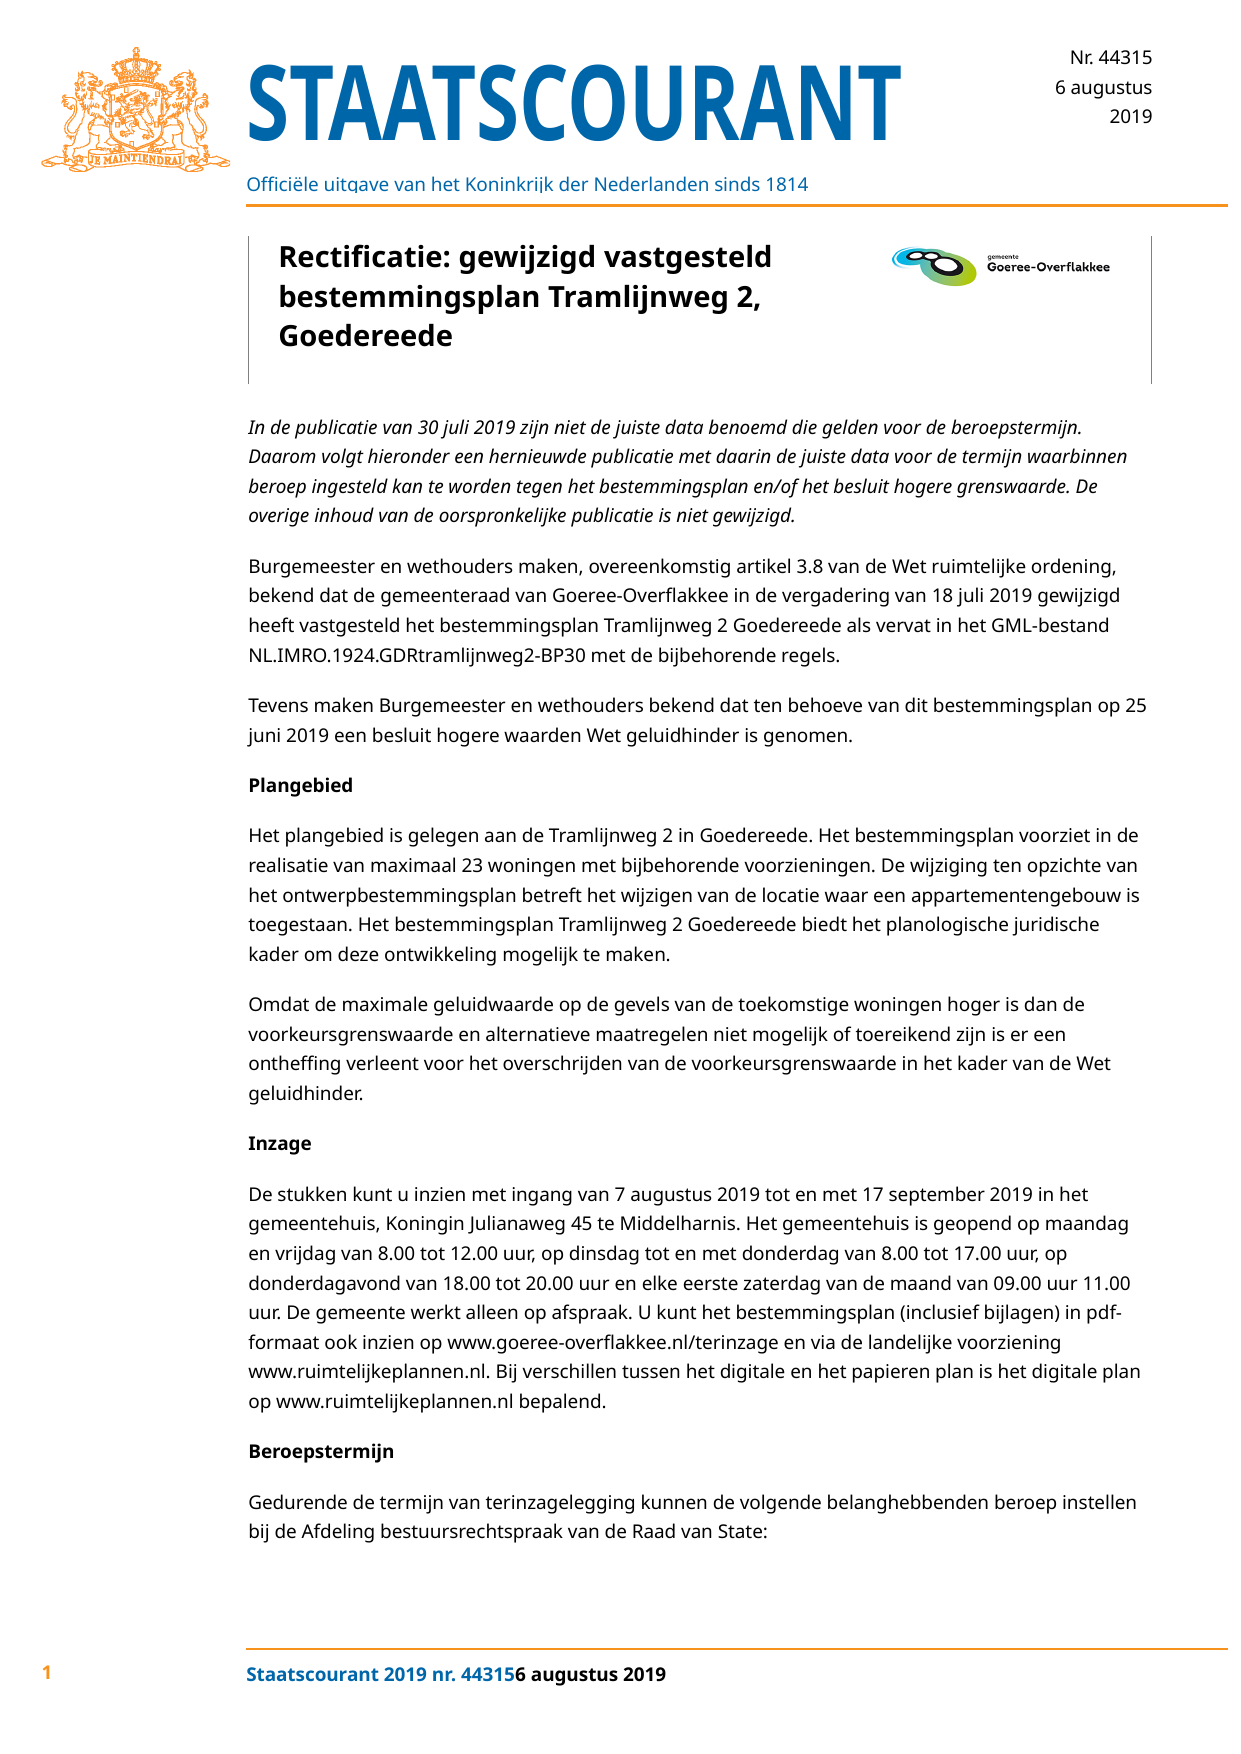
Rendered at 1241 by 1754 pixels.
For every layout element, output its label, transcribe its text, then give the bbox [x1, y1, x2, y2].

text Gedurende de termijn van terinzagelegging kunnen de volgende belanghebbenden beroep instellen bij de Afdeling bestuursrechtspraak van de Raad van State: [248, 1489, 1152, 1544]
text Het plangebied is gelegen aan de Tramlijnweg 2 in Goedereede. Het bestemmingsplan voorziet in de realisatie van maximaal 23 woningen met bijbehorende voorzieningen. De wijziging ten opzichte van het ontwerpbestemmingsplan betreft het wijzigen van de locatie waar een appartementengebouw is toegestaan. Het bestemmingsplan Tramlijnweg 2 Goedereede biedt het planologische juridische kader om deze ontwikkeling mogelijk te maken. [248, 823, 1152, 967]
text De stukken kunt u inzien met ingang van 7 augustus 2019 tot en met 17 september 2019 in het gemeentehuis, Koningin Julianaweg 45 te Middelharnis. Het gemeentehuis is geopend op maandag en vrijdag van 8.00 tot 12.00 uur, op dinsdag tot en met donderdag van 8.00 tot 17.00 uur, op donderdagavond van 18.00 tot 20.00 uur en elke eerste zaterdag van de maand van 09.00 uur 11.00 uur. De gemeente werkt alleen op afspraak. U kunt het bestemmingsplan (inclusief bijlagen) in pdf-formaat ook inzien op www.goeree-overflakkee.nl/terinzage en via de landelijke voorziening www.ruimtelijkeplannen.nl. Bij verschillen tussen het digitale en het papieren plan is het digitale plan op www.ruimtelijkeplannen.nl bepalend. [248, 1181, 1152, 1414]
text Beroepstermijn [248, 1438, 1152, 1464]
text Omdat de maximale geluidwaarde op de gevels van de toekomstige woningen hoger is dan de voorkeursgrenswaarde en alternatieve maatregelen niet mogelijk of toereikend zijn is er een ontheffing verleent voor het overschrijden van de voorkeursgrenswaarde in het kader van de Wet geluidhinder. [248, 991, 1152, 1106]
table_header [850, 236, 1151, 384]
text Plangebied [248, 772, 1152, 798]
picture [882, 236, 1119, 296]
table_header Rectificatie: gewijzigd vastgesteld bestemmingsplan Tramlijnweg 2, Goedereede [249, 236, 850, 384]
text In de publicatie van 30 juli 2019 zijn niet de juiste data benoemd die gelden voor de beroepstermijn. Daarom volgt hieronder een hernieuwde publicatie met daarin de juiste data voor de termijn waarbinnen beroep ingesteld kan te worden tegen het bestemmingsplan en/of het besluit hogere grenswaarde. De overige inhoud van de oorspronkelijke publicatie is niet gewijzigd. [248, 414, 1152, 528]
picture [41, 47, 231, 172]
text Inzage [248, 1131, 1152, 1156]
text Burgemeester en wethouders maken, overeenkomstig artikel 3.8 van de Wet ruimtelijke ordening, bekend dat de gemeenteraad van Goeree-Overflakkee in de vergadering van 18 juli 2019 gewijzigd heeft vastgesteld het bestemmingsplan Tramlijnweg 2 Goedereede als vervat in het GML-bestand NL.IMRO.1924.GDRtramlijnweg2-BP30 met de bijbehorende regels. [248, 553, 1152, 668]
text Tevens maken Burgemeester en wethouders bekend dat ten behoeve van dit bestemmingsplan op 25 juni 2019 een besluit hogere waarden Wet geluidhinder is genomen. [248, 692, 1152, 748]
